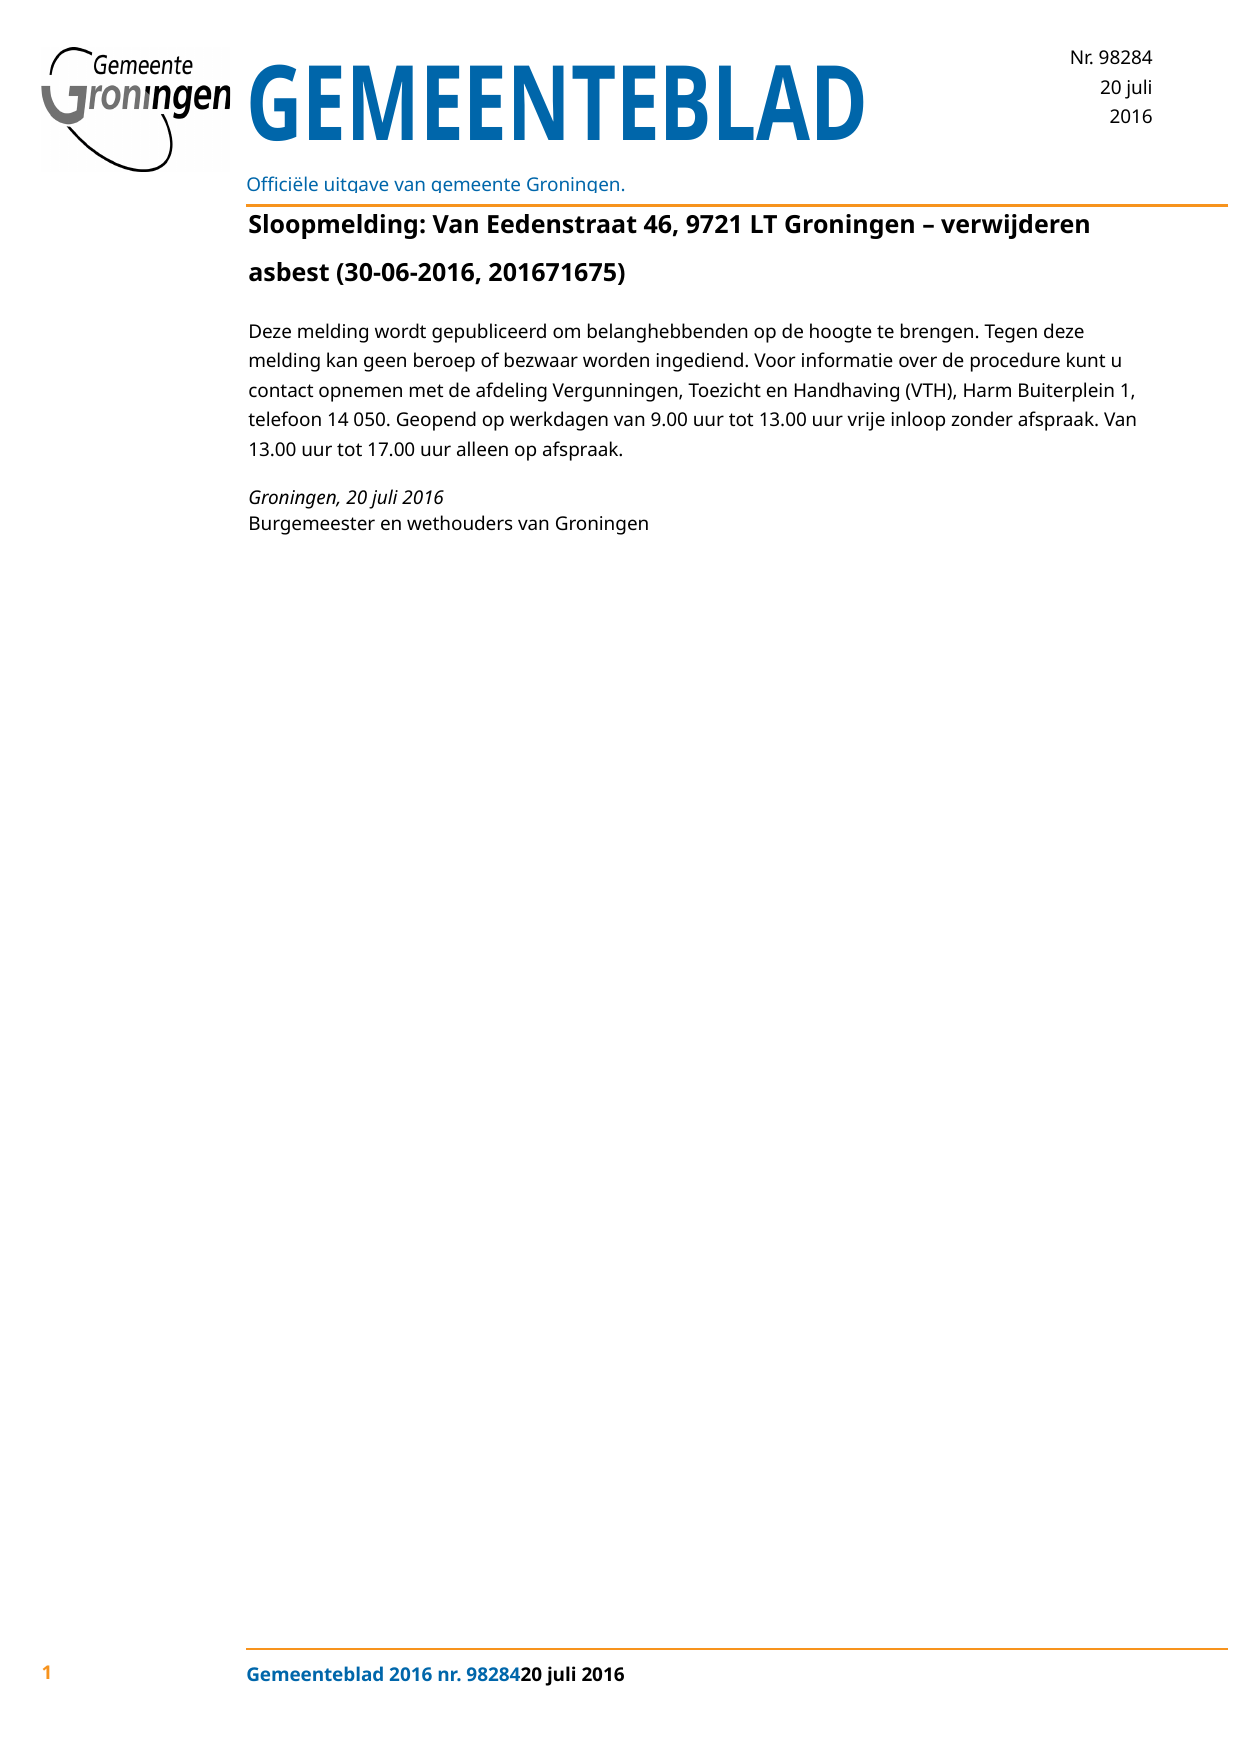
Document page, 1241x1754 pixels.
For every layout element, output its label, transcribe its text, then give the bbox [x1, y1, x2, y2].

text Deze melding wordt gepubliceerd om belanghebbenden op de hoogte te brengen. Tegen deze melding kan geen beroep of bezwaar worden ingediend. Voor informatie over de procedure kunt u contact opnemen met de afdeling Vergunningen, Toezicht en Handhaving (VTH), Harm Buiterplein 1, telefoon 14 050. Geopend op werkdagen van 9.00 uur tot 13.00 uur vrije inloop zonder afspraak. Van 13.00 uur tot 17.00 uur alleen op afspraak. [248, 318, 1152, 462]
picture [41, 47, 231, 172]
text Sloopmelding: Van Eedenstraat 46, 9721 LT Groningen – verwijderen asbest (30-06-2016, 201671675) [248, 207, 1152, 288]
text Groningen, 20 juli 2016 [248, 484, 1152, 510]
text Burgemeester en wethouders van Groningen [248, 510, 1152, 536]
